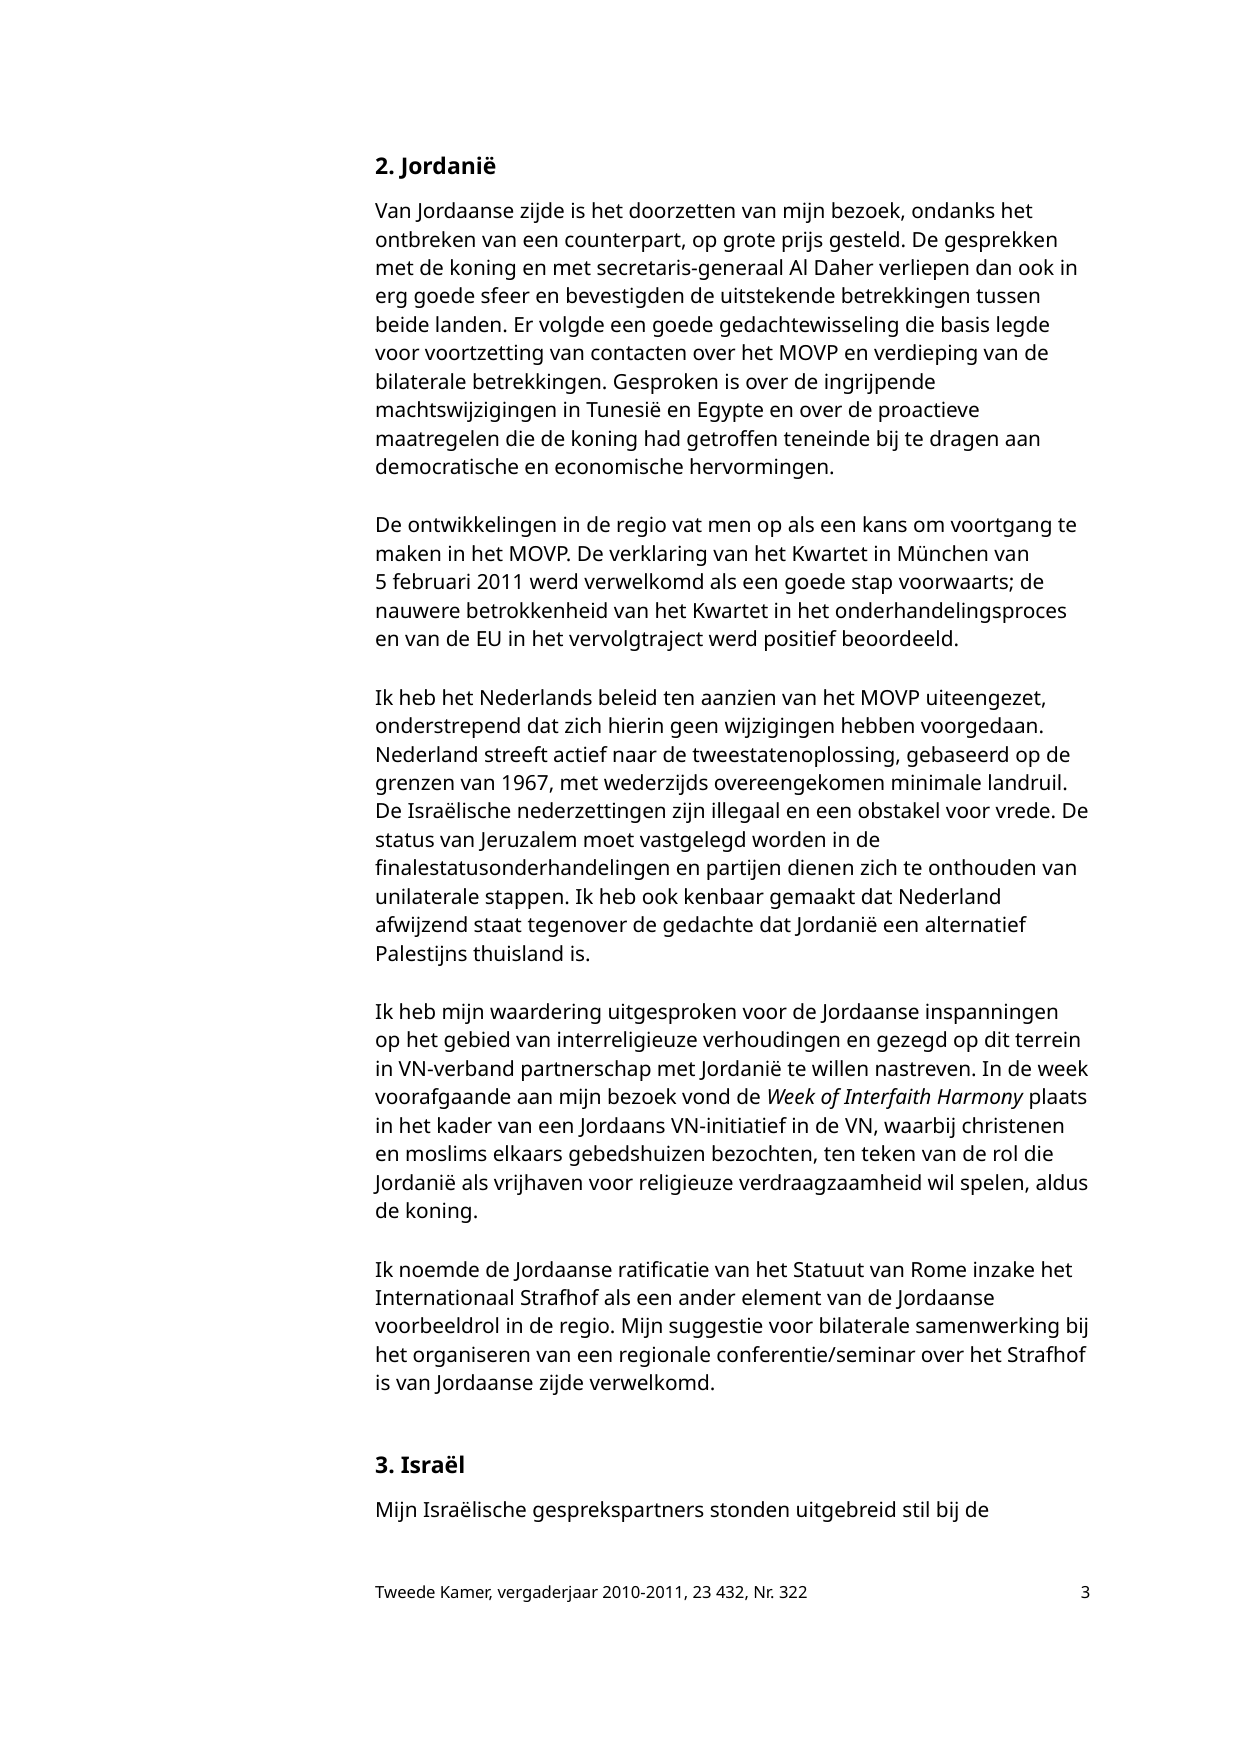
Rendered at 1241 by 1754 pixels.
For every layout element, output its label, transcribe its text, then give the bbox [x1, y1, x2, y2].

subtitle 2. Jordanië [375, 150, 1090, 181]
subtitle 3. Israël [375, 1449, 1090, 1481]
text Ik heb het Nederlands beleid ten aanzien van het MOVP uiteengezet, onderstrepend dat zich hierin geen wijzigingen hebben voorgedaan. Nederland streeft actief naar de tweestatenoplossing, gebaseerd op de grenzen van 1967, met wederzijds overeengekomen minimale landruil. De Israëlische nederzettingen zijn illegaal en een obstakel voor vrede. De status van Jeruzalem moet vastgelegd worden in de finalestatusonderhandelingen en partijen dienen zich te onthouden van unilaterale stappen. Ik heb ook kenbaar gemaakt dat Nederland afwijzend staat tegenover de gedachte dat Jordanië een alternatief Palestijns thuisland is. [375, 683, 1090, 967]
text Mijn Israëlische gesprekspartners stonden uitgebreid stil bij de [375, 1496, 1090, 1524]
text De ontwikkelingen in de regio vat men op als een kans om voortgang te maken in het MOVP. De verklaring van het Kwartet in München van 5 februari 2011 werd verwelkomd als een goede stap voorwaarts; de nauwere betrokkenheid van het Kwartet in het onderhandelingsproces en van de EU in het vervolgtraject werd positief beoordeeld. [375, 511, 1090, 653]
text Ik heb mijn waardering uitgesproken voor de Jordaanse inspanningen op het gebied van interreligieuze verhoudingen en gezegd op dit terrein in VN-verband partnerschap met Jordanië te willen nastreven. In de week voorafgaande aan mijn bezoek vond de Week of Interfaith Harmony plaats in het kader van een Jordaans VN-initiatief in de VN, waarbij christenen en moslims elkaars gebedshuizen bezochten, ten teken van de rol die Jordanië als vrijhaven voor religieuze verdraagzaamheid wil spelen, aldus de koning. [375, 997, 1090, 1225]
text Ik noemde de Jordaanse ratificatie van het Statuut van Rome inzake het Internationaal Strafhof als een ander element van de Jordaanse voorbeeldrol in de regio. Mijn suggestie voor bilaterale samenwerking bij het organiseren van een regionale conferentie/seminar over het Strafhof is van Jordaanse zijde verwelkomd. [375, 1255, 1090, 1397]
text Van Jordaanse zijde is het doorzetten van mijn bezoek, ondanks het ontbreken van een counterpart, op grote prijs gesteld. De gesprekken met de koning en met secretaris-generaal Al Daher verliepen dan ook in erg goede sfeer en bevestigden de uitstekende betrekkingen tussen beide landen. Er volgde een goede gedachtewisseling die basis legde voor voortzetting van contacten over het MOVP en verdieping van de bilaterale betrekkingen. Gesproken is over de ingrijpende machtswijzigingen in Tunesië en Egypte en over de proactieve maatregelen die de koning had getroffen teneinde bij te dragen aan democratische en economische hervormingen. [375, 196, 1090, 481]
